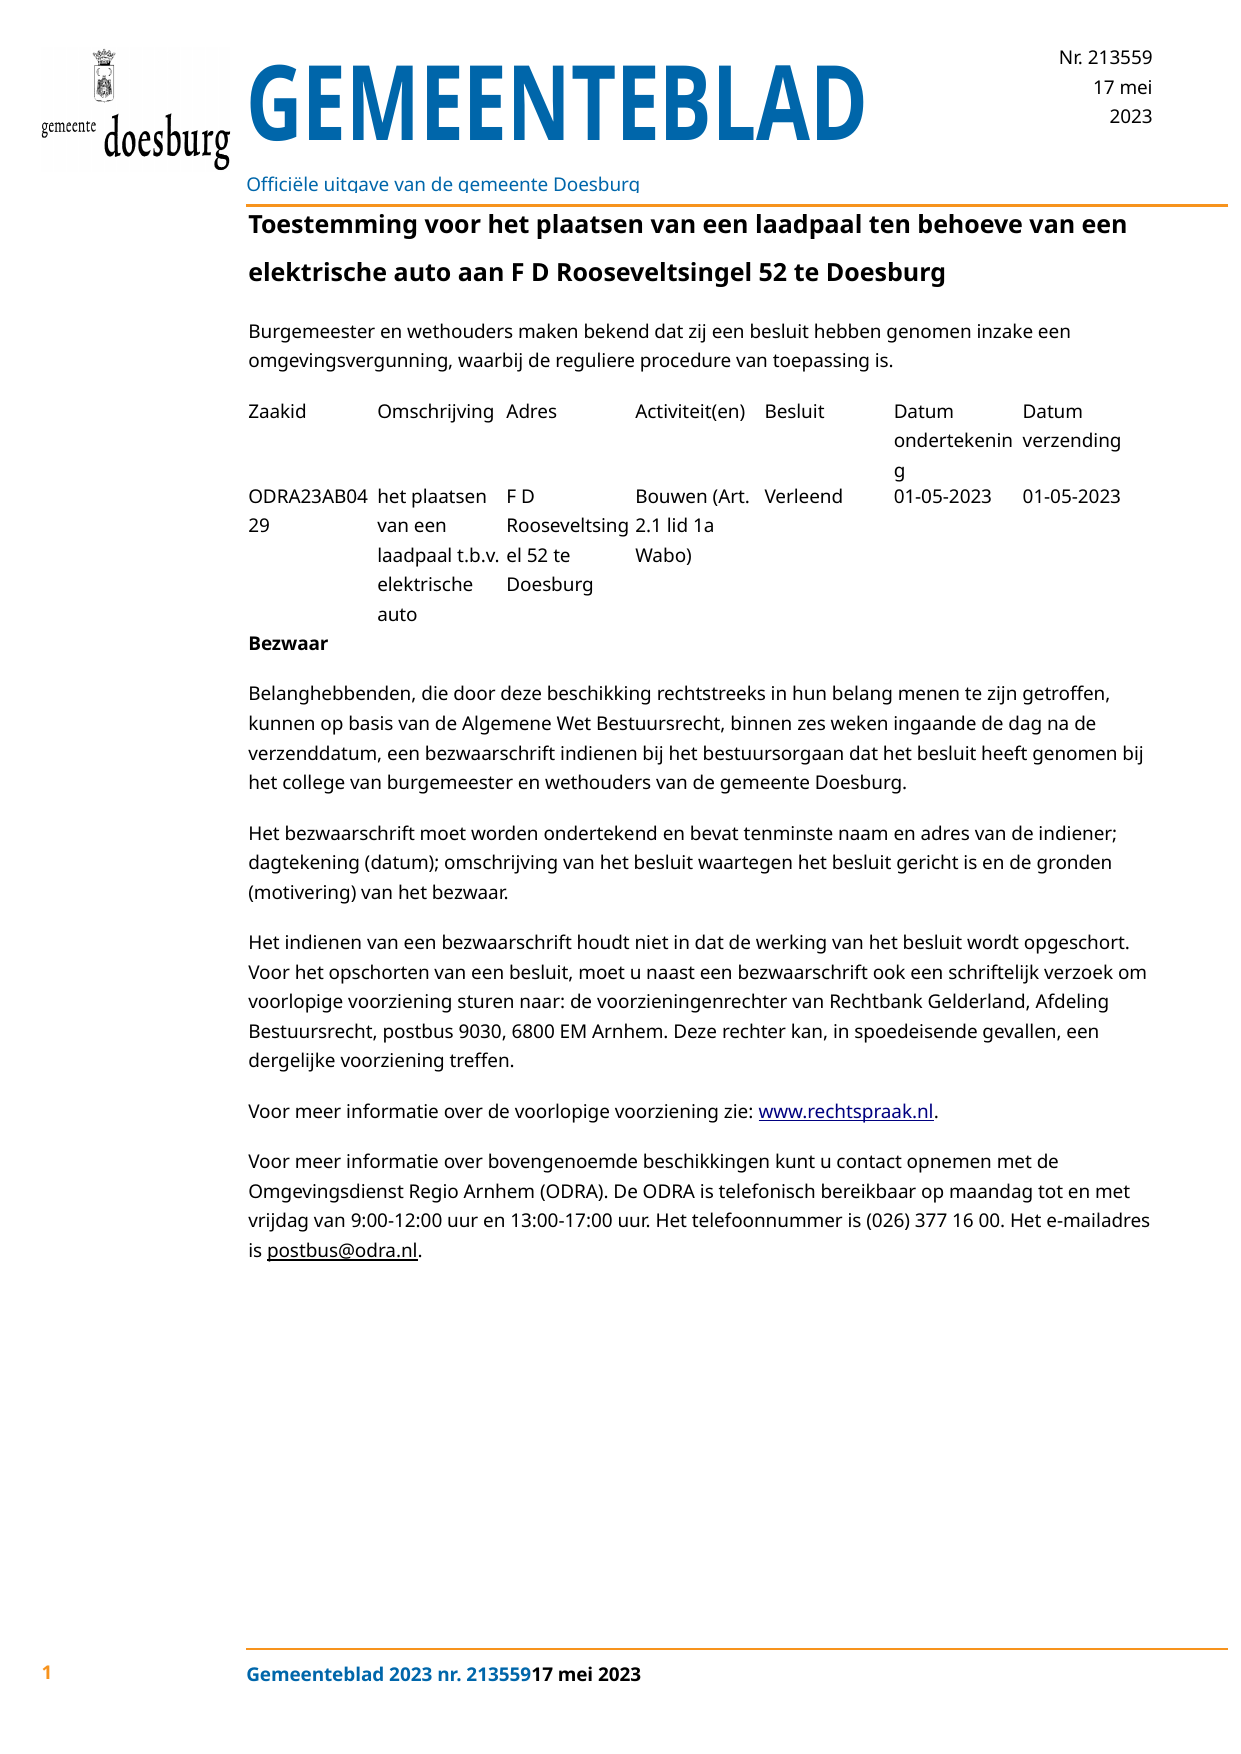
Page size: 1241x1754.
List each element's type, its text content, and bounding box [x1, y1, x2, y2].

text Belanghebbenden, die door deze beschikking rechtstreeks in hun belang menen te zijn getroffen, kunnen op basis van de Algemene Wet Bestuursrecht, binnen zes weken ingaande de dag na de verzenddatum, een bezwaarschrift indienen bij het bestuursorgaan dat het besluit heeft genomen bij het college van burgemeester en wethouders van de gemeente Doesburg. [248, 681, 1152, 795]
table_cell F D Rooseveltsingel 52 te Doesburg [506, 483, 635, 627]
table_header Datum ondertekening [894, 398, 1022, 483]
table_header Activiteit(en) [635, 398, 764, 483]
table_cell Verleend [764, 483, 893, 627]
table_header Adres [506, 398, 635, 483]
text Toestemming voor het plaatsen van een laadpaal ten behoeve van een elektrische auto aan F D Rooseveltsingel 52 te Doesburg [248, 207, 1152, 288]
text Het indienen van een bezwaarschrift houdt niet in dat de werking van het besluit wordt opgeschort. Voor het opschorten van een besluit, moet u naast een bezwaarschrift ook een schriftelijk verzoek om voorlopige voorziening sturen naar: de voorzieningenrechter van Rechtbank Gelderland, Afdeling Bestuursrecht, postbus 9030, 6800 EM Arnhem. Deze rechter kan, in spoedeisende gevallen, een dergelijke voorziening treffen. [248, 929, 1152, 1073]
text Burgemeester en wethouders maken bekend dat zij een besluit hebben genomen inzake een omgevingsvergunning, waarbij de reguliere procedure van toepassing is. [248, 318, 1152, 373]
table_header Zaakid [248, 398, 377, 483]
table_header Besluit [764, 398, 893, 483]
picture [41, 47, 231, 172]
table_cell 01-05-2023 [894, 483, 1022, 627]
text Voor meer informatie over bovengenoemde beschikkingen kunt u contact opnemen met de Omgevingsdienst Regio Arnhem (ODRA). De ODRA is telefonisch bereikbaar op maandag tot en met vrijdag van 9:00-12:00 uur en 13:00-17:00 uur. Het telefoonnummer is (026) 377 16 00. Het e-mailadres is postbus@odra.nl. [248, 1148, 1152, 1263]
table_cell het plaatsen van een laadpaal t.b.v. elektrische auto [377, 483, 506, 627]
text Voor meer informatie over de voorlopige voorziening zie: www.rechtspraak.nl. [248, 1098, 1152, 1124]
table_cell 01-05-2023 [1023, 483, 1152, 627]
table_header Omschrijving [377, 398, 506, 483]
table_cell Bouwen (Art. 2.1 lid 1a Wabo) [635, 483, 764, 627]
table_cell ODRA23AB0429 [248, 483, 377, 627]
text Bezwaar [248, 630, 1152, 656]
text Het bezwaarschrift moet worden ondertekend en bevat tenminste naam en adres van de indiener; dagtekening (datum); omschrijving van het besluit waartegen het besluit gericht is en de gronden (motivering) van het bezwaar. [248, 820, 1152, 905]
table_header Datum verzending [1023, 398, 1152, 483]
